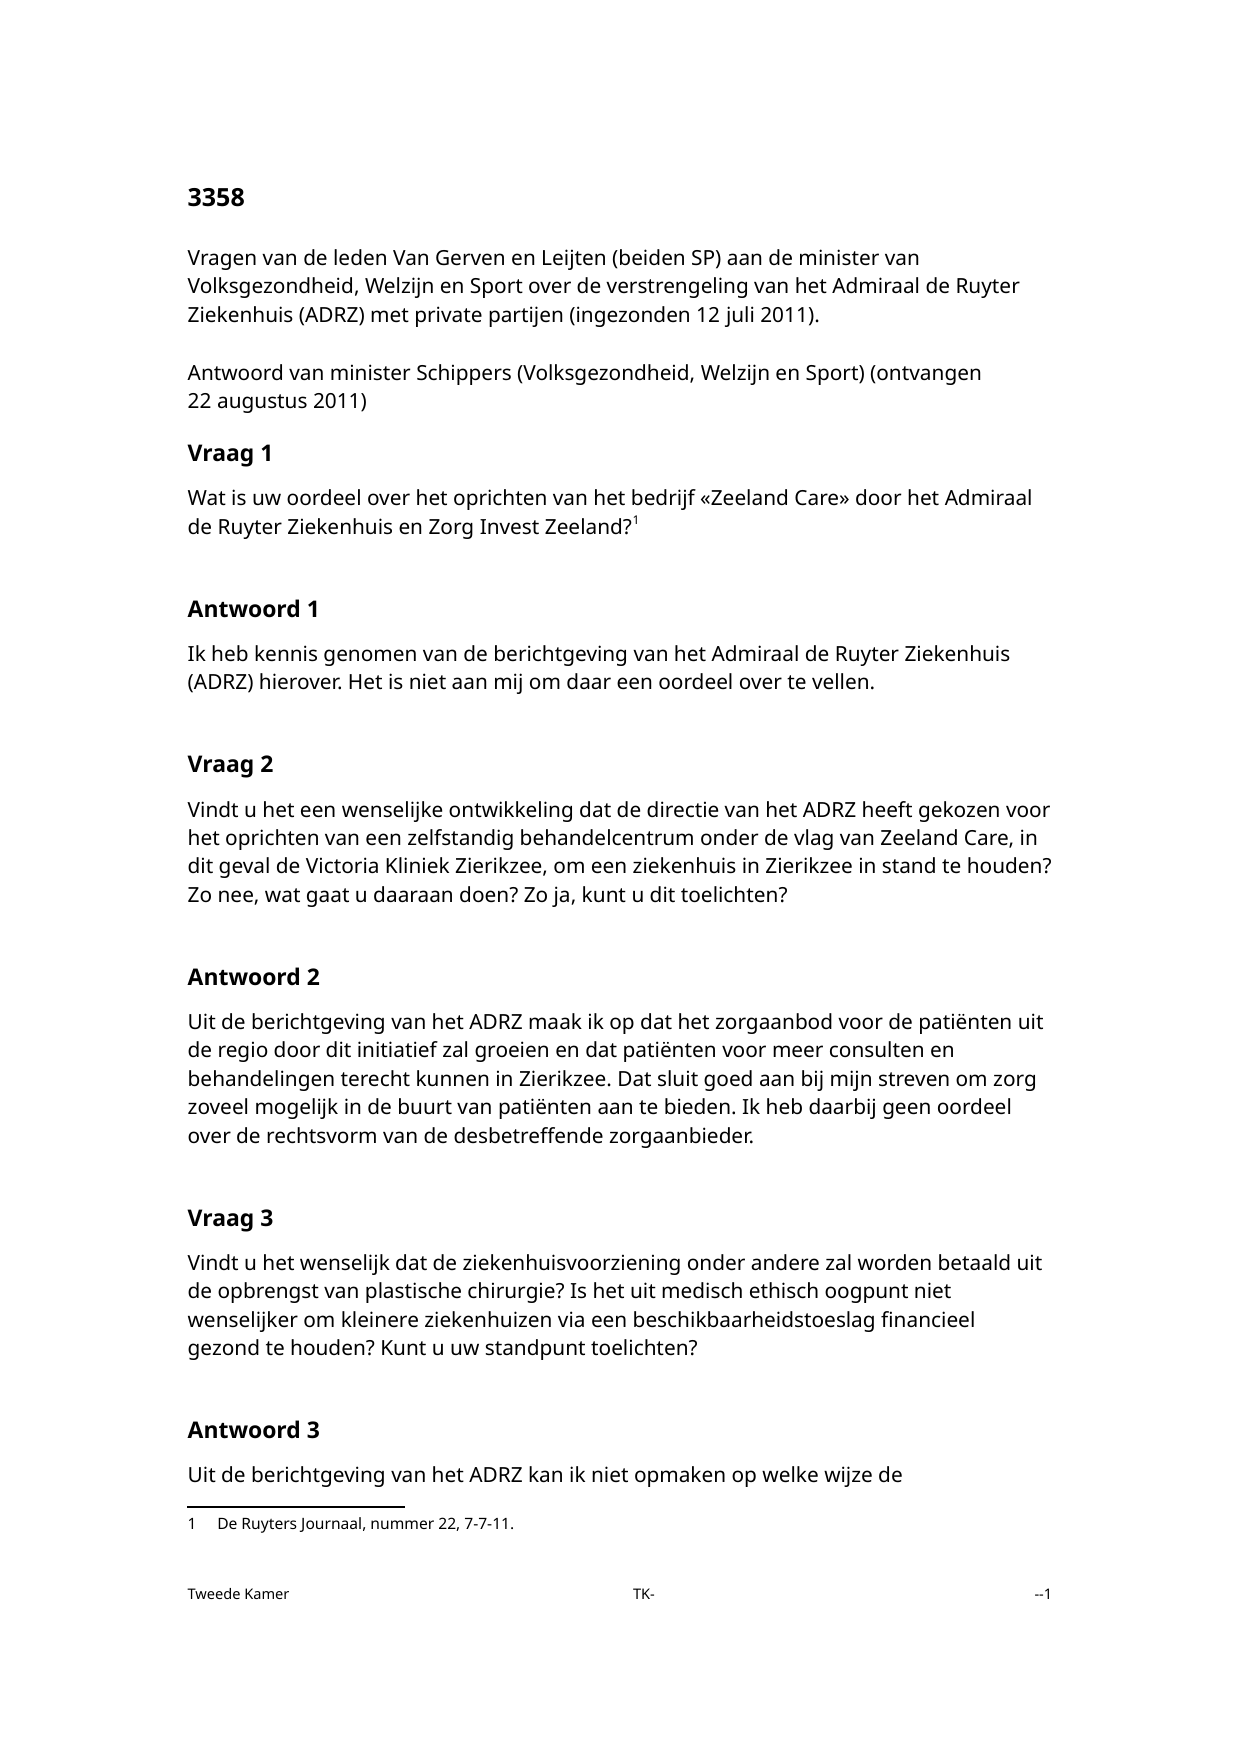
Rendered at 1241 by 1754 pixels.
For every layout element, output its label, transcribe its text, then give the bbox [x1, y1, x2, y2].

text Antwoord van minister Schippers (Volksgezondheid, Welzijn en Sport) (ontvangen 22 augustus 2011) [187, 358, 1053, 415]
subtitle Antwoord 3 [187, 1414, 1053, 1446]
text De Ruyters Journaal, nummer 22, 7-7-11. [187, 1506, 1053, 1534]
text Vindt u het wenselijk dat de ziekenhuisvoorziening onder andere zal worden betaald uit de opbrengst van plastische chirurgie? Is het uit medisch ethisch oogpunt niet wenselijker om kleinere ziekenhuizen via een beschikbaarheidstoeslag financieel gezond te houden? Kunt u uw standpunt toelichten? [187, 1248, 1053, 1362]
text Wat is uw oordeel over het oprichten van het bedrijf «Zeeland Care» door het Admiraal de Ruyter Ziekenhuis en Zorg Invest Zeeland? [187, 483, 1053, 540]
text Vindt u het een wenselijke ontwikkeling dat de directie van het ADRZ heeft gekozen voor het oprichten van een zelfstandig behandelcentrum onder de vlag van Zeeland Care, in dit geval de Victoria Kliniek Zierikzee, om een ziekenhuis in Zierikzee in stand te houden? Zo nee, wat gaat u daaraan doen? Zo ja, kunt u dit toelichten? [187, 795, 1053, 908]
subtitle Antwoord 2 [187, 961, 1053, 992]
text Uit de berichtgeving van het ADRZ maak ik op dat het zorgaanbod voor de patiënten uit de regio door dit initiatief zal groeien en dat patiënten voor meer consulten en behandelingen terecht kunnen in Zierikzee. Dat sluit goed aan bij mijn streven om zorg zoveel mogelijk in de buurt van patiënten aan te bieden. Ik heb daarbij geen oordeel over de rechtsvorm van de desbetreffende zorgaanbieder. [187, 1007, 1053, 1149]
text Ik heb kennis genomen van de berichtgeving van het Admiraal de Ruyter Ziekenhuis (ADRZ) hierover. Het is niet aan mij om daar een oordeel over te vellen. [187, 639, 1053, 696]
subtitle Vraag 2 [187, 748, 1053, 780]
subtitle Vraag 1 [187, 437, 1053, 468]
subtitle Antwoord 1 [187, 593, 1053, 624]
text 3358 [187, 179, 1053, 213]
text Uit de berichtgeving van het ADRZ kan ik niet opmaken op welke wijze de [187, 1461, 1053, 1489]
subtitle Vraag 3 [187, 1202, 1053, 1233]
text Vragen van de leden Van Gerven en Leijten (beiden SP) aan de minister van Volksgezondheid, Welzijn en Sport over de verstrengeling van het Admiraal de Ruyter Ziekenhuis (ADRZ) met private partijen (ingezonden 12 juli 2011). [187, 243, 1053, 328]
